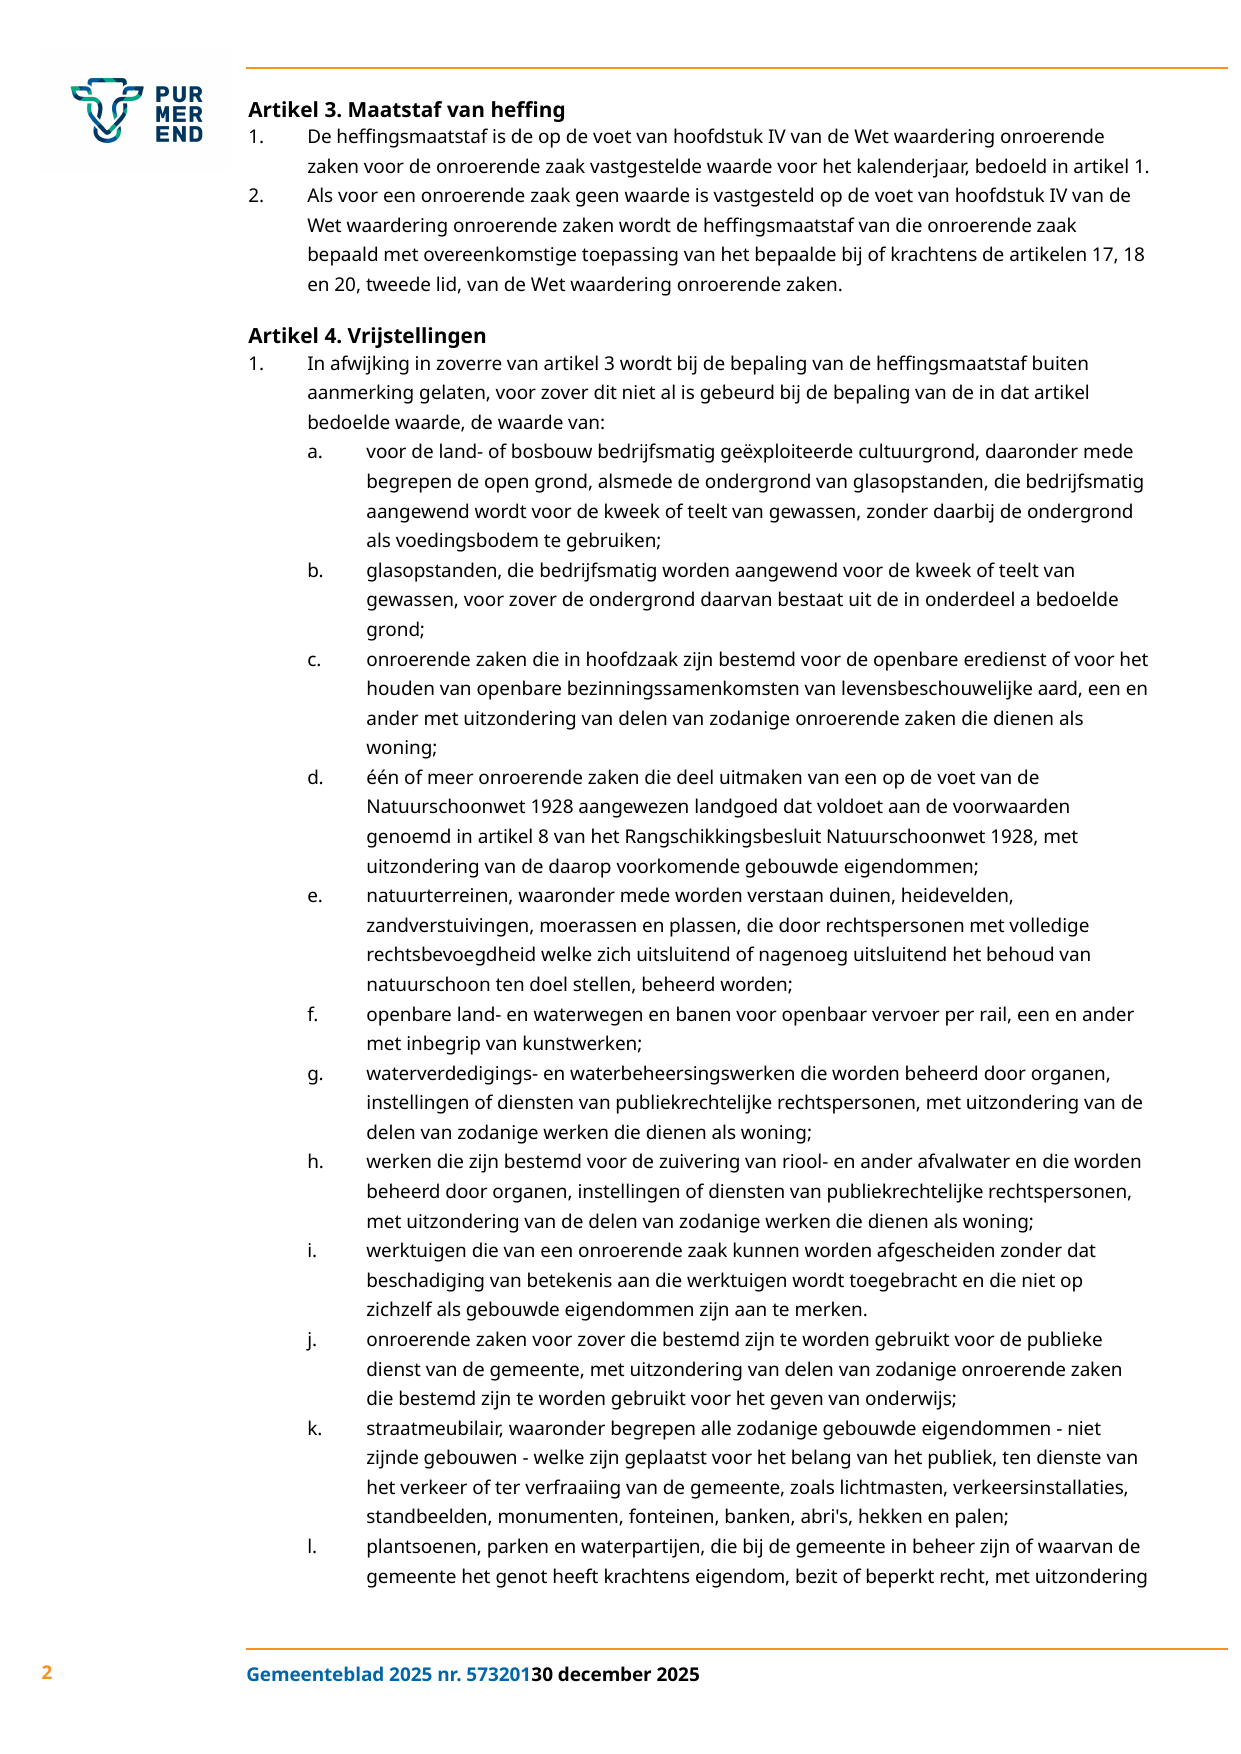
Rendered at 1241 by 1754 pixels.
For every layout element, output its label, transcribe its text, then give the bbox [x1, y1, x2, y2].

list glasopstanden, die bedrijfsmatig worden aangewend voor de kweek of teelt van gewassen, voor zover de ondergrond daarvan bestaat uit de in onderdeel a bedoelde grond; [307, 557, 1152, 642]
list onroerende zaken voor zover die bestemd zijn te worden gebruikt voor de publieke dienst van de gemeente, met uitzondering van delen van zodanige onroerende zaken die bestemd zijn te worden gebruikt voor het geven van onderwijs; [307, 1326, 1152, 1411]
list openbare land- en waterwegen en banen voor openbaar vervoer per rail, een en ander met inbegrip van kunstwerken; [307, 1001, 1152, 1056]
list werktuigen die van een onroerende zaak kunnen worden afgescheiden zonder dat beschadiging van betekenis aan die werktuigen wordt toegebracht en die niet op zichzelf als gebouwde eigendommen zijn aan te merken. [307, 1237, 1152, 1322]
list natuurterreinen, waaronder mede worden verstaan duinen, heidevelden, zandverstuivingen, moerassen en plassen, die door rechtspersonen met volledige rechtsbevoegdheid welke zich uitsluitend of nagenoeg uitsluitend het behoud van natuurschoon ten doel stellen, beheerd worden; [307, 882, 1152, 997]
list één of meer onroerende zaken die deel uitmaken van een op de voet van de Natuurschoonwet 1928 aangewezen landgoed dat voldoet aan de voorwaarden genoemd in artikel 8 van het Rangschikkingsbesluit Natuurschoonwet 1928, met uitzondering van de daarop voorkomende gebouwde eigendommen; [307, 764, 1152, 879]
text Artikel 3. Maatstaf van heffing [248, 95, 1152, 123]
list Als voor een onroerende zaak geen waarde is vastgesteld op de voet van hoofdstuk IV van de Wet waardering onroerende zaken wordt de heffingsmaatstaf van die onroerende zaak bepaald met overeenkomstige toepassing van het bepaalde bij of krachtens de artikelen 17, 18 en 20, tweede lid, van de Wet waardering onroerende zaken. [248, 182, 1152, 297]
text Artikel 4. Vrijstellingen [248, 322, 1152, 350]
picture [41, 47, 231, 172]
list voor de land- of bosbouw bedrijfsmatig geëxploiteerde cultuurgrond, daaronder mede begrepen de open grond, alsmede de ondergrond van glasopstanden, die bedrijfsmatig aangewend wordt voor de kweek of teelt van gewassen, zonder daarbij de ondergrond als voedingsbodem te gebruiken; [307, 439, 1152, 553]
list waterverdedigings- en waterbeheersingswerken die worden beheerd door organen, instellingen of diensten van publiekrechtelijke rechtspersonen, met uitzondering van de delen van zodanige werken die dienen als woning; [307, 1060, 1152, 1145]
list onroerende zaken die in hoofdzaak zijn bestemd voor de openbare eredienst of voor het houden van openbare bezinningssamenkomsten van levensbeschouwelijke aard, een en ander met uitzondering van delen van zodanige onroerende zaken die dienen als woning; [307, 646, 1152, 760]
list In afwijking in zoverre van artikel 3 wordt bij de bepaling van de heffingsmaatstaf buiten aanmerking gelaten, voor zover dit niet al is gebeurd bij de bepaling van de in dat artikel bedoelde waarde, de waarde van: [248, 350, 1152, 435]
list straatmeubilair, waaronder begrepen alle zodanige gebouwde eigendommen - niet zijnde gebouwen - welke zijn geplaatst voor het belang van het publiek, ten dienste van het verkeer of ter verfraaiing van de gemeente, zoals lichtmasten, verkeersinstallaties, standbeelden, monumenten, fonteinen, banken, abri's, hekken en palen; [307, 1415, 1152, 1529]
list werken die zijn bestemd voor de zuivering van riool- en ander afvalwater en die worden beheerd door organen, instellingen of diensten van publiekrechtelijke rechtspersonen, met uitzondering van de delen van zodanige werken die dienen als woning; [307, 1149, 1152, 1234]
list plantsoenen, parken en waterpartijen, die bij de gemeente in beheer zijn of waarvan de gemeente het genot heeft krachtens eigendom, bezit of beperkt recht, met uitzondering [307, 1533, 1152, 1589]
list De heffingsmaatstaf is de op de voet van hoofdstuk IV van de Wet waardering onroerende zaken voor de onroerende zaak vastgestelde waarde voor het kalenderjaar, bedoeld in artikel 1. [248, 123, 1152, 178]
